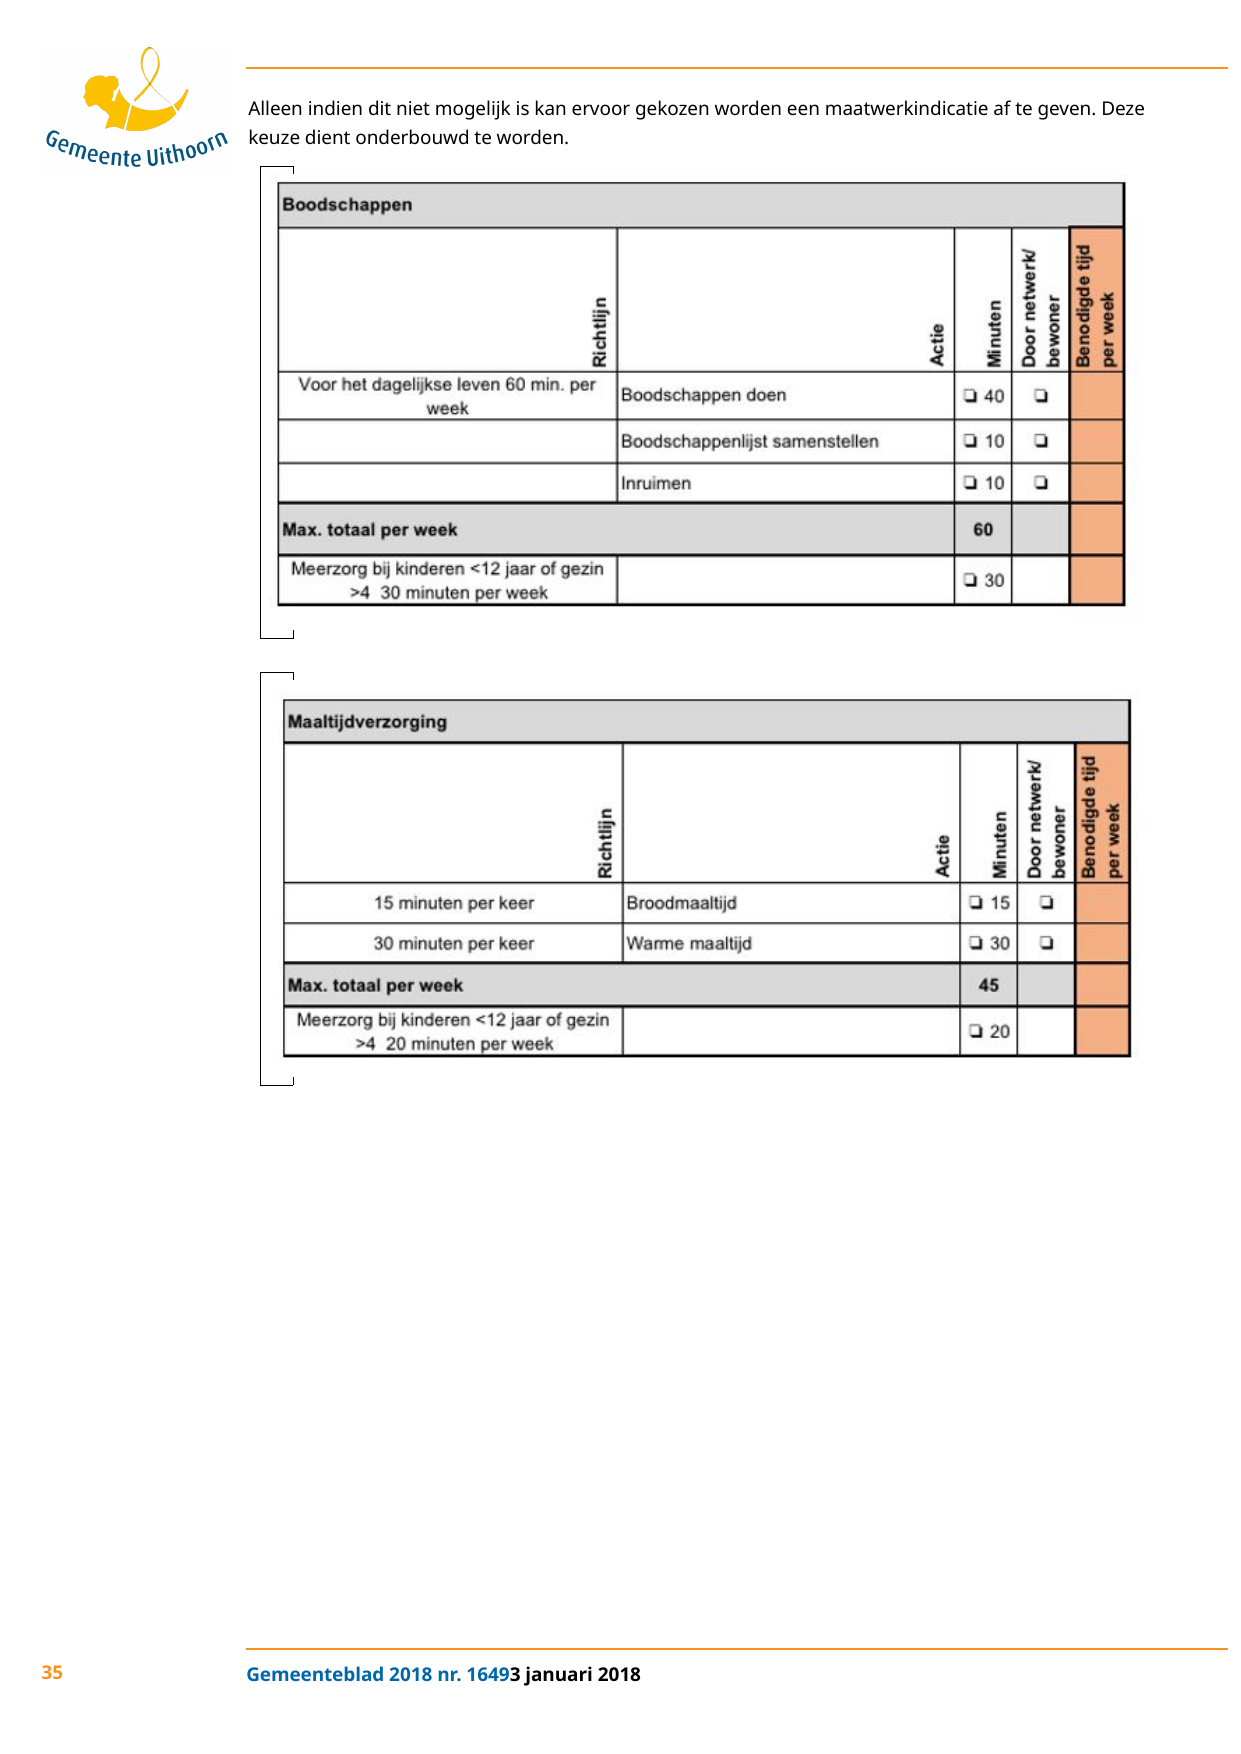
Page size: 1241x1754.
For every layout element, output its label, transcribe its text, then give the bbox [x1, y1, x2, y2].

text Alleen indien dit niet mogelijk is kan ervoor gekozen worden een maatwerkindicatie af te geven. Deze keuze dient onderbouwd te worden. [248, 95, 1152, 150]
picture [268, 680, 1155, 1077]
picture [268, 174, 1155, 630]
picture [41, 47, 231, 172]
